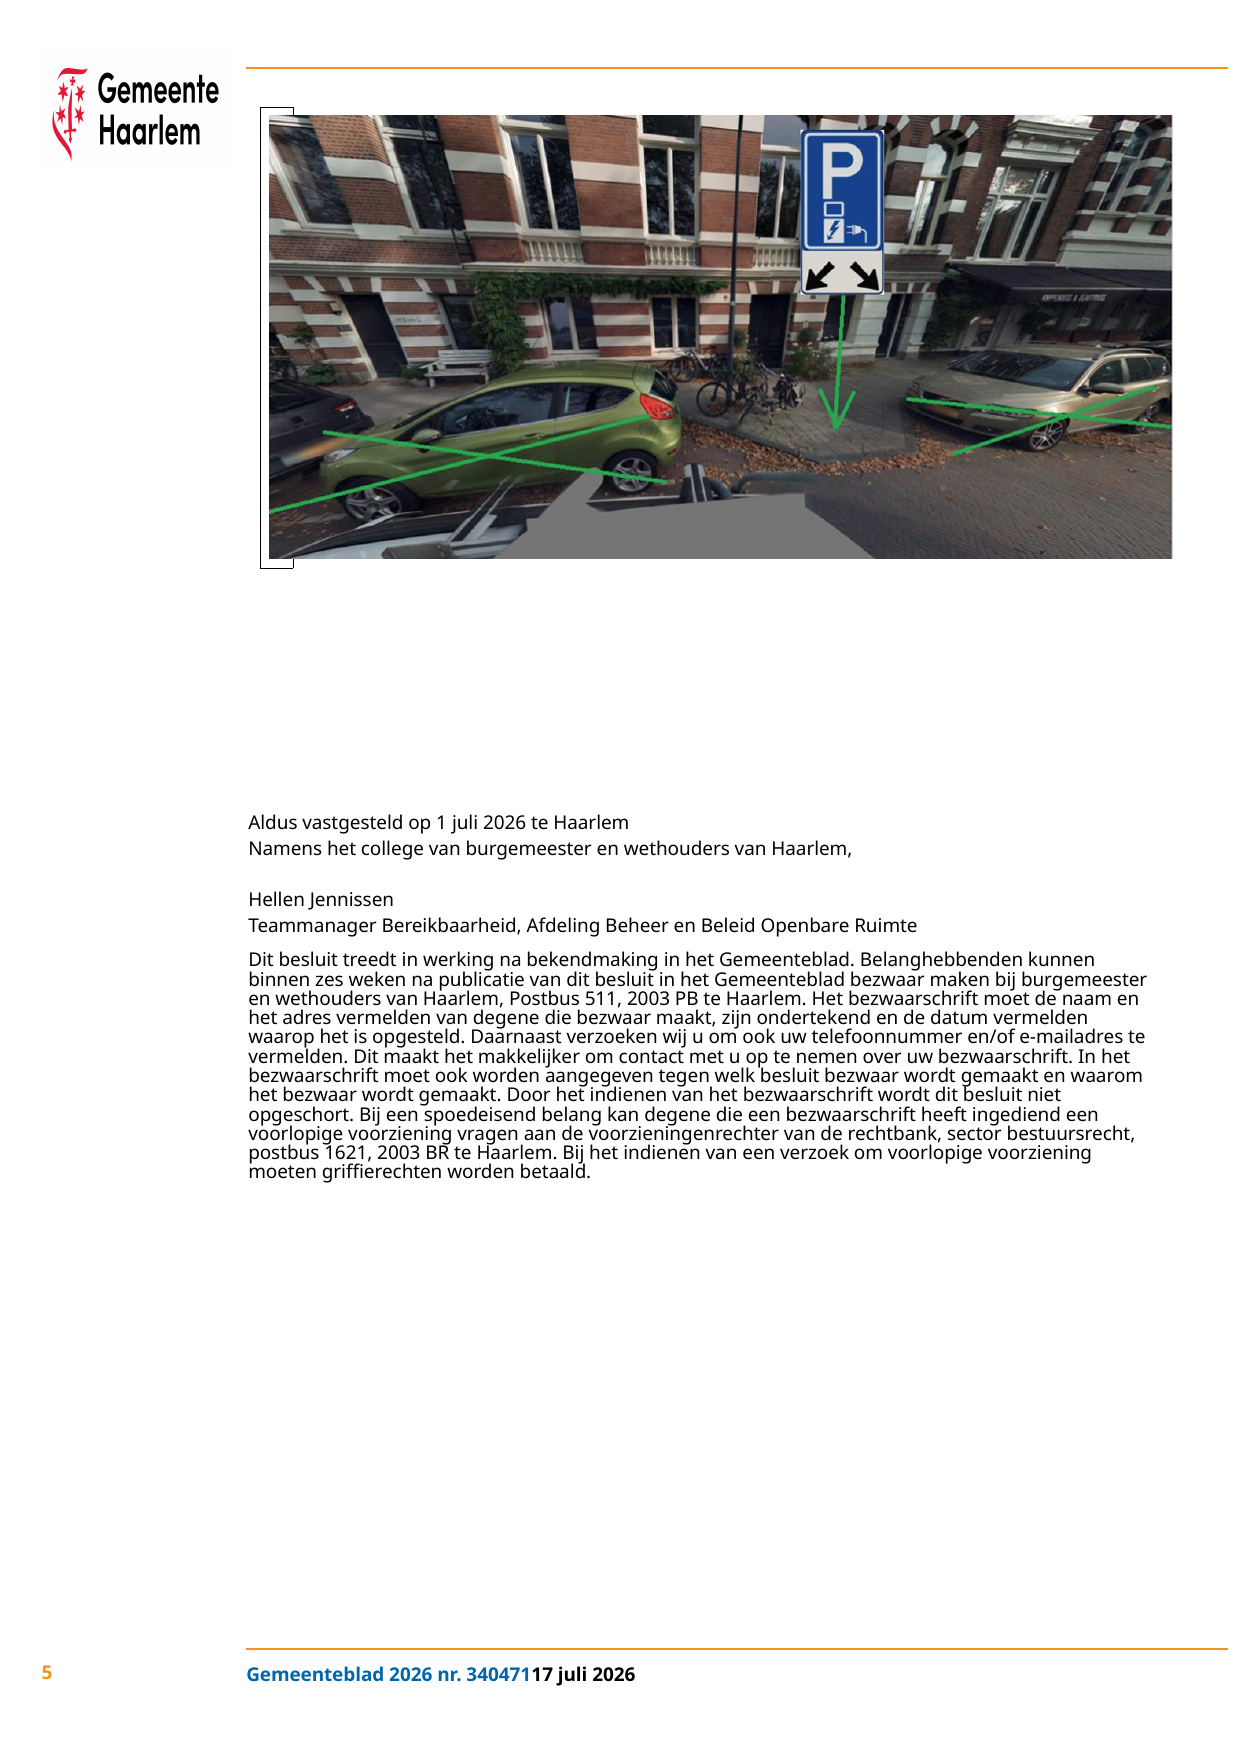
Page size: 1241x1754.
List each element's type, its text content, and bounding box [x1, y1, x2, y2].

picture [268, 115, 1173, 559]
text Teammanager Bereikbaarheid, Afdeling Beheer en Beleid Openbare Ruimte [248, 912, 1152, 938]
picture [41, 47, 231, 172]
text Hellen Jennissen [248, 886, 1152, 912]
text Aldus vastgesteld op 1 juli 2026 te Haarlem [248, 809, 1152, 835]
text Dit besluit treedt in werking na bekendmaking in het Gemeenteblad. Belanghebbenden kunnen binnen zes weken na publicatie van dit besluit in het Gemeenteblad bezwaar maken bij burgemeester en wethouders van Haarlem, Postbus 511, 2003 PB te Haarlem. Het bezwaarschrift moet de naam en het adres vermelden van degene die bezwaar maakt, zijn ondertekend en de datum vermelden waarop het is opgesteld. Daarnaast verzoeken wij u om ook uw telefoonnummer en/of e-mailadres te vermelden. Dit maakt het makkelijker om contact met u op te nemen over uw bezwaarschrift. In het bezwaarschrift moet ook worden aangegeven tegen welk besluit bezwaar wordt gemaakt en waarom het bezwaar wordt gemaakt. Door het indienen van het bezwaarschrift wordt dit besluit niet opgeschort. Bij een spoedeisend belang kan degene die een bezwaarschrift heeft ingediend een voorlopige voorziening vragen aan de voorzieningenrechter van de rechtbank, sector bestuursrecht, postbus 1621, 2003 BR te Haarlem. Bij het indienen van een verzoek om voorlopige voorziening moeten griffierechten worden betaald. [248, 951, 1152, 1183]
text Namens het college van burgemeester en wethouders van Haarlem, [248, 835, 1152, 861]
